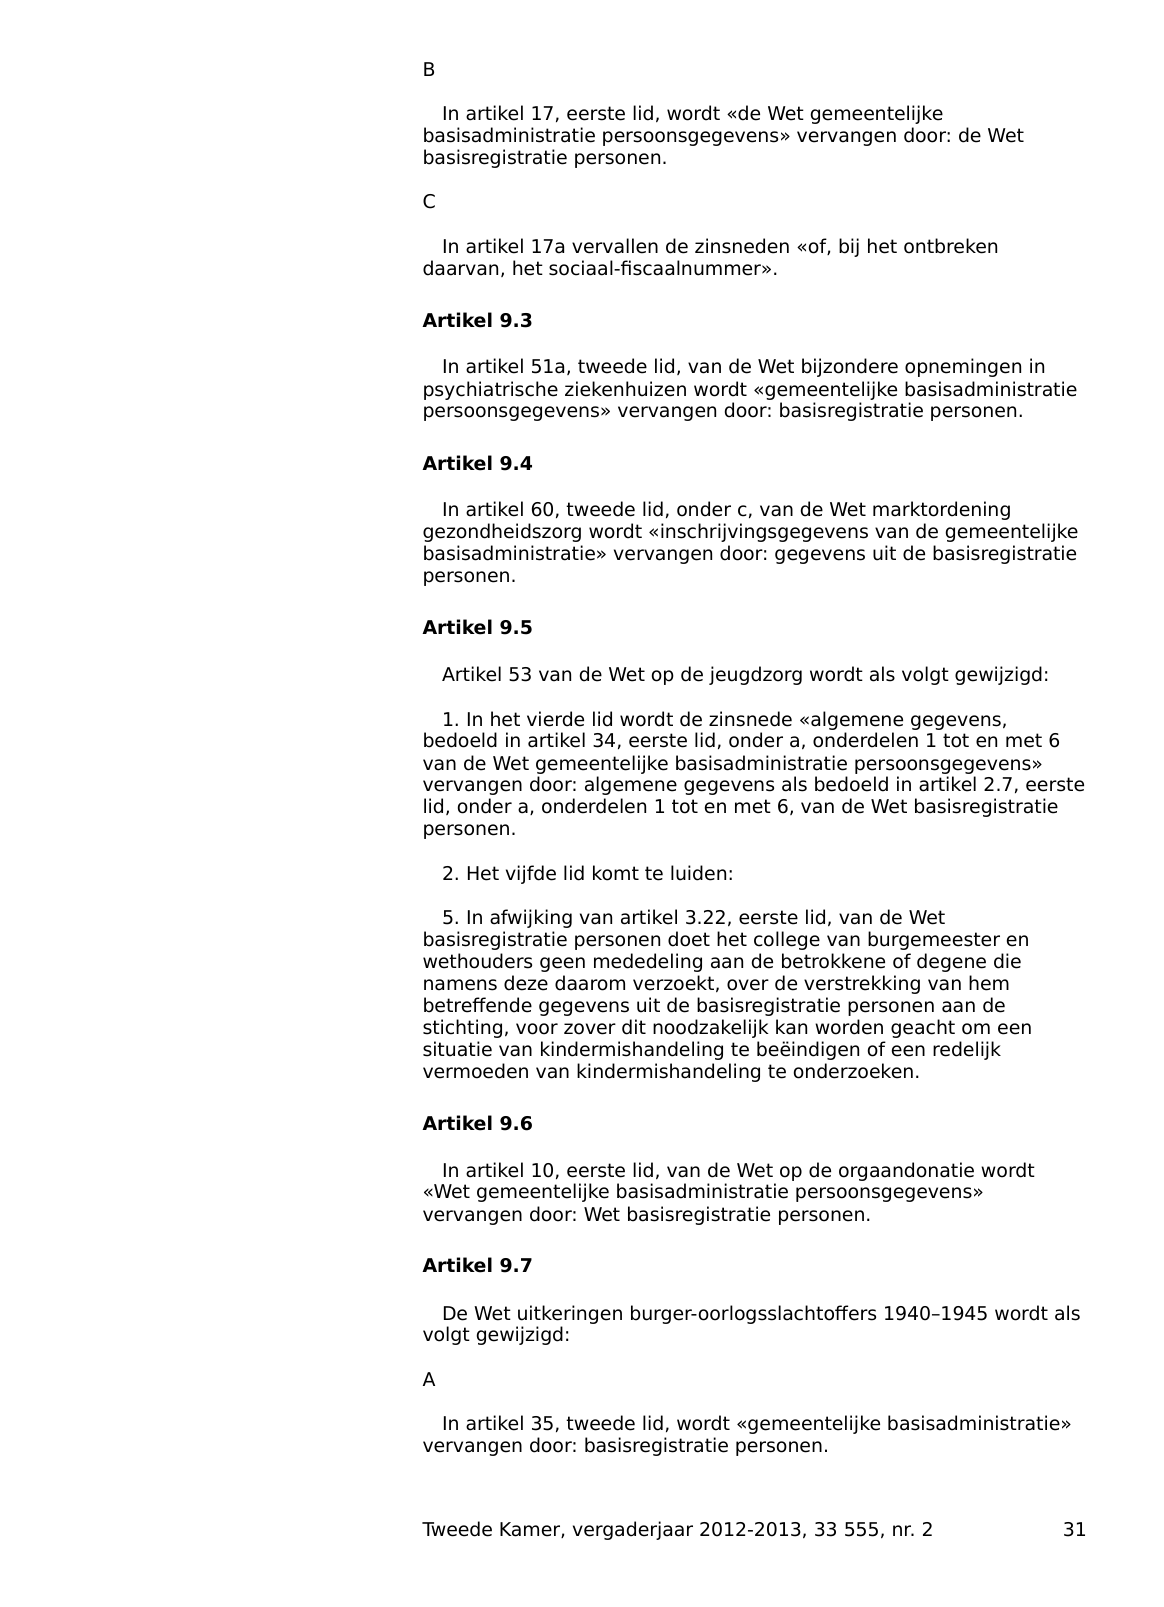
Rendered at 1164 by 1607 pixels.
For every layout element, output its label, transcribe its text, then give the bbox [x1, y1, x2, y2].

text A [422, 1368, 1087, 1391]
text In artikel 10, eerste lid, van de Wet op de orgaandonatie wordt «Wet gemeentelijke basisadministratie persoonsgegevens» vervangen door: Wet basisregistratie personen. [422, 1159, 1087, 1225]
subtitle Artikel 9.4 [422, 452, 1087, 474]
text In artikel 17, eerste lid, wordt «de Wet gemeentelijke basisadministratie persoonsgegevens» vervangen door: de Wet basisregistratie personen. [422, 103, 1087, 169]
text B [422, 59, 1087, 81]
text In artikel 17a vervallen de zinsneden «of, bij het ontbreken daarvan, het sociaal-fiscaalnummer». [422, 236, 1087, 279]
text Artikel 53 van de Wet op de jeugdzorg wordt als volgt gewijzigd: [422, 664, 1087, 686]
text 1. In het vierde lid wordt de zinsnede «algemene gegevens, bedoeld in artikel 34, eerste lid, onder a, onderdelen 1 tot en met 6 van de Wet gemeentelijke basisadministratie persoonsgegevens» vervangen door: algemene gegevens als bedoeld in artikel 2.7, eerste lid, onder a, onderdelen 1 tot en met 6, van de Wet basisregistratie personen. [422, 708, 1087, 840]
text 5. In afwijking van artikel 3.22, eerste lid, van de Wet basisregistratie personen doet het college van burgemeester en wethouders geen mededeling aan de betrokkene of degene die namens deze daarom verzoekt, over de verstrekking van hem betreffende gegevens uit de basisregistratie personen aan de stichting, voor zover dit noodzakelijk kan worden geacht om een situatie van kindermishandeling te beëindigen of een redelijk vermoeden van kindermishandeling te onderzoeken. [422, 907, 1087, 1082]
subtitle Artikel 9.6 [422, 1112, 1087, 1134]
text In artikel 60, tweede lid, onder c, van de Wet marktordening gezondheidszorg wordt «inschrijvingsgegevens van de gemeentelijke basisadministratie» vervangen door: gegevens uit de basisregistratie personen. [422, 499, 1087, 587]
subtitle Artikel 9.7 [422, 1255, 1087, 1277]
text In artikel 51a, tweede lid, van de Wet bijzondere opnemingen in psychiatrische ziekenhuizen wordt «gemeentelijke basisadministratie persoonsgegevens» vervangen door: basisregistratie personen. [422, 356, 1087, 422]
text C [422, 191, 1087, 213]
subtitle Artikel 9.3 [422, 309, 1087, 331]
text 2. Het vijfde lid komt te luiden: [422, 862, 1087, 884]
text In artikel 35, tweede lid, wordt «gemeentelijke basisadministratie» vervangen door: basisregistratie personen. [422, 1413, 1087, 1457]
subtitle Artikel 9.5 [422, 617, 1087, 639]
text De Wet uitkeringen burger-oorlogsslachtoffers 1940–1945 wordt als volgt gewijzigd: [422, 1302, 1087, 1346]
